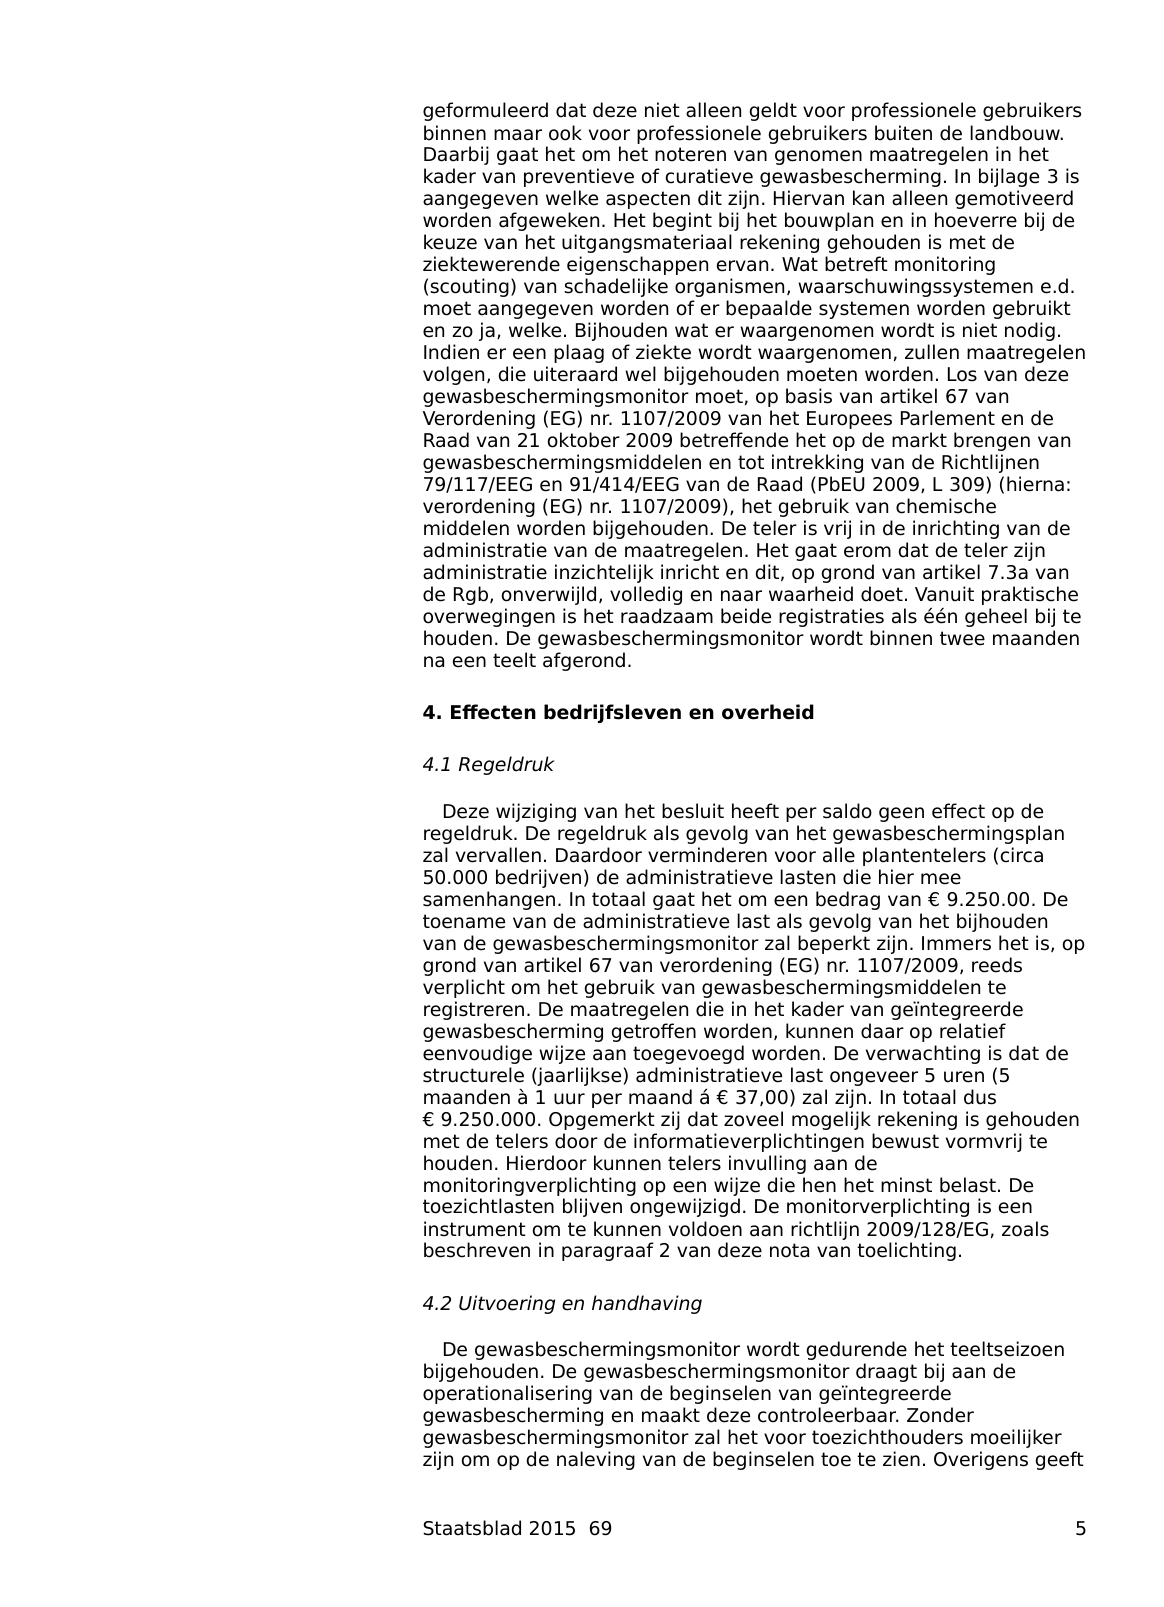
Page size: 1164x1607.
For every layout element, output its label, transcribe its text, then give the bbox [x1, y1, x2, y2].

text geformuleerd dat deze niet alleen geldt voor professionele gebruikers binnen maar ook voor professionele gebruikers buiten de landbouw. Daarbij gaat het om het noteren van genomen maatregelen in het kader van preventieve of curatieve gewasbescherming. In bijlage 3 is aangegeven welke aspecten dit zijn. Hiervan kan alleen gemotiveerd worden afgeweken. Het begint bij het bouwplan en in hoeverre bij de keuze van het uitgangsmateriaal rekening gehouden is met de ziektewerende eigenschappen ervan. Wat betreft monitoring (scouting) van schadelijke organismen, waarschuwingssystemen e.d. moet aangegeven worden of er bepaalde systemen worden gebruikt en zo ja, welke. Bijhouden wat er waargenomen wordt is niet nodig. Indien er een plaag of ziekte wordt waargenomen, zullen maatregelen volgen, die uiteraard wel bijgehouden moeten worden. Los van deze gewasbeschermingsmonitor moet, op basis van artikel 67 van Verordening (EG) nr. 1107/2009 van het Europees Parlement en de Raad van 21 oktober 2009 betreffende het op de markt brengen van gewasbeschermingsmiddelen en tot intrekking van de Richtlijnen 79/117/EEG en 91/414/EEG van de Raad (PbEU 2009, L 309) (hierna: verordening (EG) nr. 1107/2009), het gebruik van chemische middelen worden bijgehouden. De teler is vrij in de inrichting van de administratie van de maatregelen. Het gaat erom dat de teler zijn administratie inzichtelijk inricht en dit, op grond van artikel 7.3a van de Rgb, onverwijld, volledig en naar waarheid doet. Vanuit praktische overwegingen is het raadzaam beide registraties als één geheel bij te houden. De gewasbeschermingsmonitor wordt binnen twee maanden na een teelt afgerond. [422, 100, 1087, 672]
subtitle 4.2 Uitvoering en handhaving [422, 1292, 1087, 1314]
text De gewasbeschermingsmonitor wordt gedurende het teeltseizoen bijgehouden. De gewasbeschermingsmonitor draagt bij aan de operationalisering van de beginselen van geïntegreerde gewasbescherming en maakt deze controleerbaar. Zonder gewasbeschermingsmonitor zal het voor toezichthouders moeilijker zijn om op de naleving van de beginselen toe te zien. Overigens geeft [422, 1339, 1087, 1471]
text Deze wijziging van het besluit heeft per saldo geen effect op de regeldruk. De regeldruk als gevolg van het gewasbeschermingsplan zal vervallen. Daardoor verminderen voor alle plantentelers (circa 50.000 bedrijven) de administratieve lasten die hier mee samenhangen. In totaal gaat het om een bedrag van € 9.250.00. De toename van de administratieve last als gevolg van het bijhouden van de gewasbeschermingsmonitor zal beperkt zijn. Immers het is, op grond van artikel 67 van verordening (EG) nr. 1107/2009, reeds verplicht om het gebruik van gewasbeschermingsmiddelen te registreren. De maatregelen die in het kader van geïntegreerde gewasbescherming getroffen worden, kunnen daar op relatief eenvoudige wijze aan toegevoegd worden. De verwachting is dat de structurele (jaarlijkse) administratieve last ongeveer 5 uren (5 maanden à 1 uur per maand á € 37,00) zal zijn. In totaal dus € 9.250.000. Opgemerkt zij dat zoveel mogelijk rekening is gehouden met de telers door de informatieverplichtingen bewust vormvrij te houden. Hierdoor kunnen telers invulling aan de monitoringverplichting op een wijze die hen het minst belast. De toezichtlasten blijven ongewijzigd. De monitorverplichting is een instrument om te kunnen voldoen aan richtlijn 2009/128/EG, zoals beschreven in paragraaf 2 van deze nota van toelichting. [422, 801, 1087, 1262]
subtitle 4.1 Regeldruk [422, 754, 1087, 776]
subtitle 4. Effecten bedrijfsleven en overheid [422, 702, 1087, 724]
